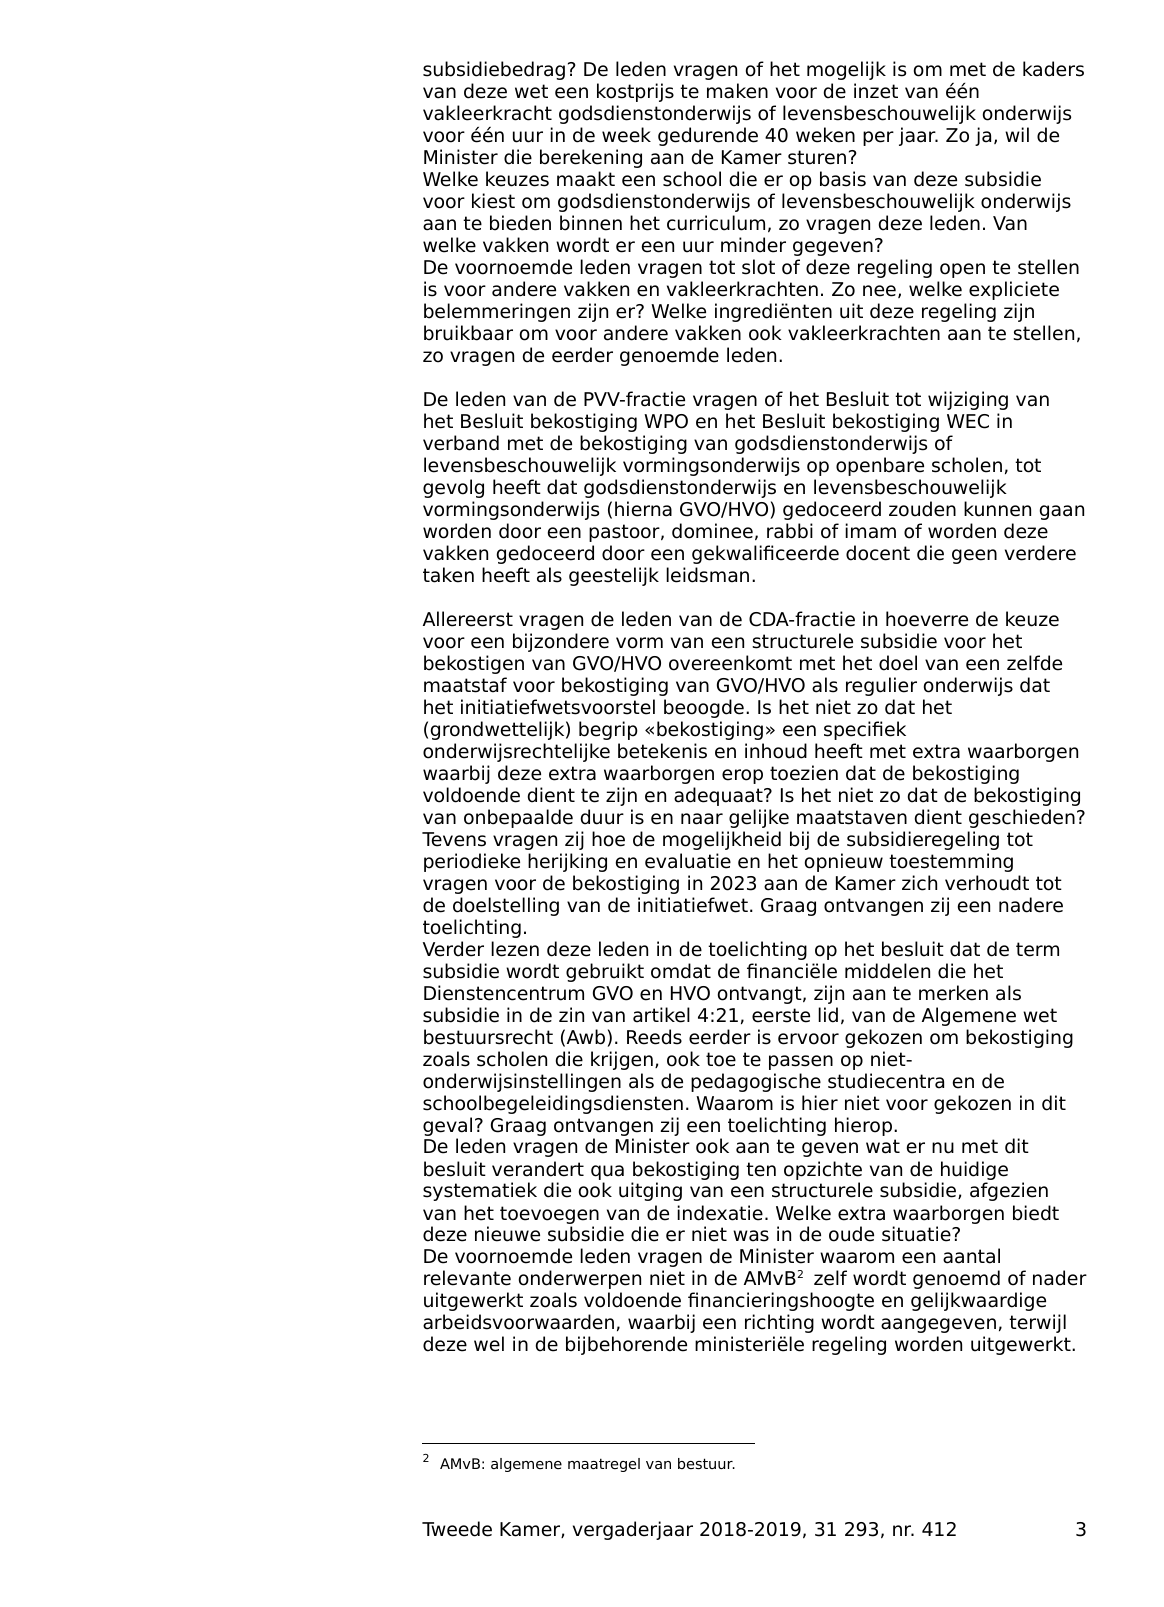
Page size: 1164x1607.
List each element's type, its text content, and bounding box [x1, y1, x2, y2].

text De voornoemde leden vragen tot slot of deze regeling open te stellen is voor andere vakken en vakleerkrachten. Zo nee, welke expliciete belemmeringen zijn er? Welke ingrediënten uit deze regeling zijn bruikbaar om voor andere vakken ook vakleerkrachten aan te stellen, zo vragen de eerder genoemde leden. [422, 257, 1087, 367]
text De leden vragen de Minister ook aan te geven wat er nu met dit besluit verandert qua bekostiging ten opzichte van de huidige systematiek die ook uitging van een structurele subsidie, afgezien van het toevoegen van de indexatie. Welke extra waarborgen biedt deze nieuwe subsidie die er niet was in de oude situatie? [422, 1136, 1087, 1246]
text De leden van de PVV-fractie vragen of het Besluit tot wijziging van het Besluit bekostiging WPO en het Besluit bekostiging WEC in verband met de bekostiging van godsdienstonderwijs of levensbeschouwelijk vormingsonderwijs op openbare scholen, tot gevolg heeft dat godsdienstonderwijs en levensbeschouwelijk vormingsonderwijs (hierna GVO/HVO) gedoceerd zouden kunnen gaan worden door een pastoor, dominee, rabbi of imam of worden deze vakken gedoceerd door een gekwalificeerde docent die geen verdere taken heeft als geestelijk leidsman. [422, 389, 1087, 587]
text Verder lezen deze leden in de toelichting op het besluit dat de term subsidie wordt gebruikt omdat de financiële middelen die het Dienstencentrum GVO en HVO ontvangt, zijn aan te merken als subsidie in de zin van artikel 4:21, eerste lid, van de Algemene wet bestuursrecht (Awb). Reeds eerder is ervoor gekozen om bekostiging zoals scholen die krijgen, ook toe te passen op niet-onderwijsinstellingen als de pedagogische studiecentra en de schoolbegeleidingsdiensten. Waarom is hier niet voor gekozen in dit geval? Graag ontvangen zij een toelichting hierop. [422, 939, 1087, 1136]
text AMvB: algemene maatregel van bestuur. [422, 1452, 1087, 1474]
text Allereerst vragen de leden van de CDA-fractie in hoeverre de keuze voor een bijzondere vorm van een structurele subsidie voor het bekostigen van GVO/HVO overeenkomt met het doel van een zelfde maatstaf voor bekostiging van GVO/HVO als regulier onderwijs dat het initiatiefwetsvoorstel beoogde. Is het niet zo dat het (grondwettelijk) begrip «bekostiging» een specifiek onderwijsrechtelijke betekenis en inhoud heeft met extra waarborgen waarbij deze extra waarborgen erop toezien dat de bekostiging voldoende dient te zijn en adequaat? Is het niet zo dat de bekostiging van onbepaalde duur is en naar gelijke maatstaven dient geschieden? Tevens vragen zij hoe de mogelijkheid bij de subsidieregeling tot periodieke herijking en evaluatie en het opnieuw toestemming vragen voor de bekostiging in 2023 aan de Kamer zich verhoudt tot de doelstelling van de initiatiefwet. Graag ontvangen zij een nadere toelichting. [422, 609, 1087, 939]
text subsidiebedrag? De leden vragen of het mogelijk is om met de kaders van deze wet een kostprijs te maken voor de inzet van één vakleerkracht godsdienstonderwijs of levensbeschouwelijk onderwijs voor één uur in de week gedurende 40 weken per jaar. Zo ja, wil de Minister die berekening aan de Kamer sturen? [422, 59, 1087, 169]
text De voornoemde leden vragen de Minister waarom een aantal relevante onderwerpen niet in de AMvB zelf wordt genoemd of nader uitgewerkt zoals voldoende financieringshoogte en gelijkwaardige arbeidsvoorwaarden, waarbij een richting wordt aangegeven, terwijl deze wel in de bijbehorende ministeriële regeling worden uitgewerkt. [422, 1246, 1087, 1356]
text Welke keuzes maakt een school die er op basis van deze subsidie voor kiest om godsdienstonderwijs of levensbeschouwelijk onderwijs aan te bieden binnen het curriculum, zo vragen deze leden. Van welke vakken wordt er een uur minder gegeven? [422, 169, 1087, 257]
